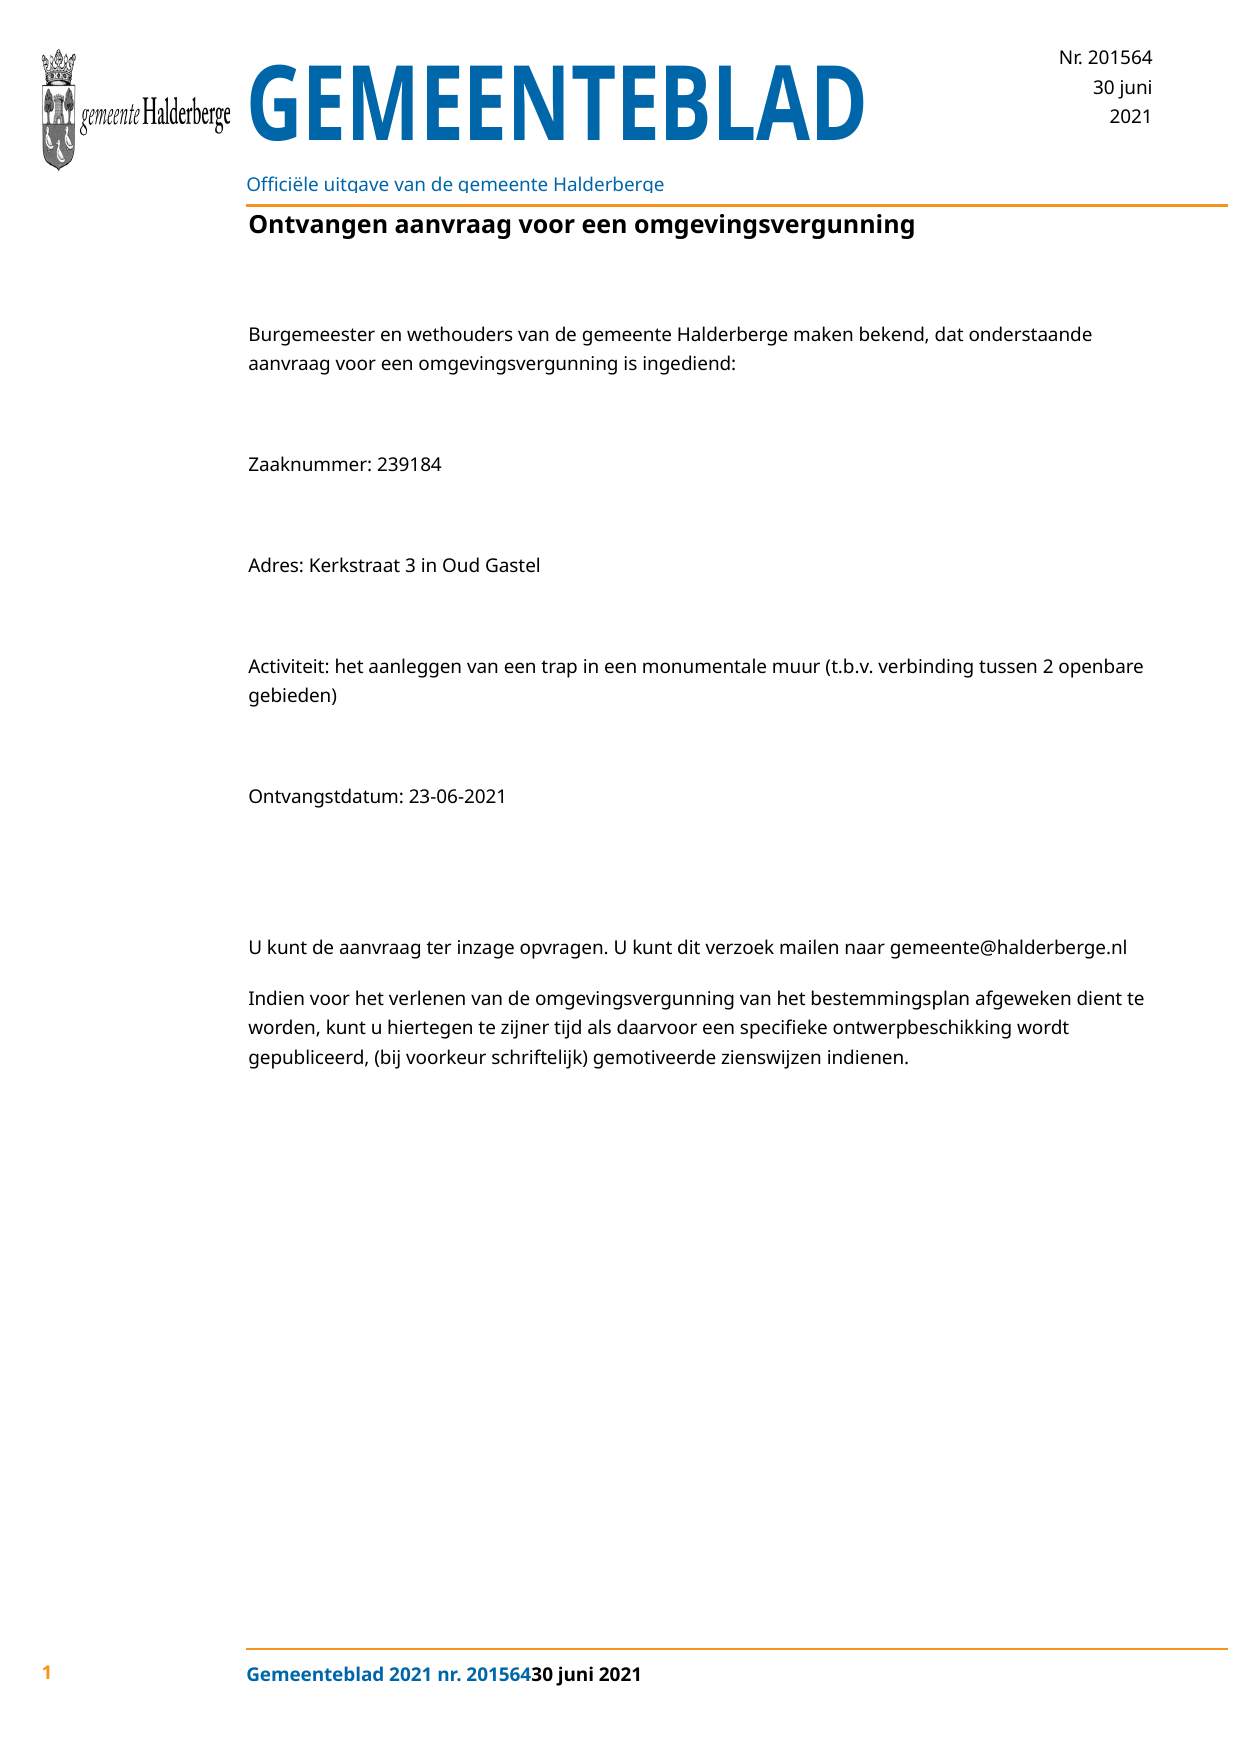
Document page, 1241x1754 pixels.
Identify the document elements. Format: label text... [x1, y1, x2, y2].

text Ontvangstdatum: 23-06-2021 [248, 783, 1152, 809]
text Burgemeester en wethouders van de gemeente Halderberge maken bekend, dat onderstaande aanvraag voor een omgevingsvergunning is ingediend: [248, 321, 1152, 376]
text Indien voor het verlenen van de omgevingsvergunning van het bestemmingsplan afgeweken dient te worden, kunt u hiertegen te zijner tijd als daarvoor een specifieke ontwerpbeschikking wordt gepubliceerd, (bij voorkeur schriftelijk) gemotiveerde zienswijzen indienen. [248, 985, 1152, 1070]
text Activiteit: het aanleggen van een trap in een monumentale muur (t.b.v. verbinding tussen 2 openbare gebieden) [248, 653, 1152, 708]
text U kunt de aanvraag ter inzage opvragen. U kunt dit verzoek mailen naar gemeente@halderberge.nl [248, 934, 1152, 960]
text Ontvangen aanvraag voor een omgevingsvergunning [248, 207, 1152, 241]
text Adres: Kerkstraat 3 in Oud Gastel [248, 552, 1152, 578]
text Zaaknummer: 239184 [248, 451, 1152, 477]
picture [41, 47, 231, 172]
